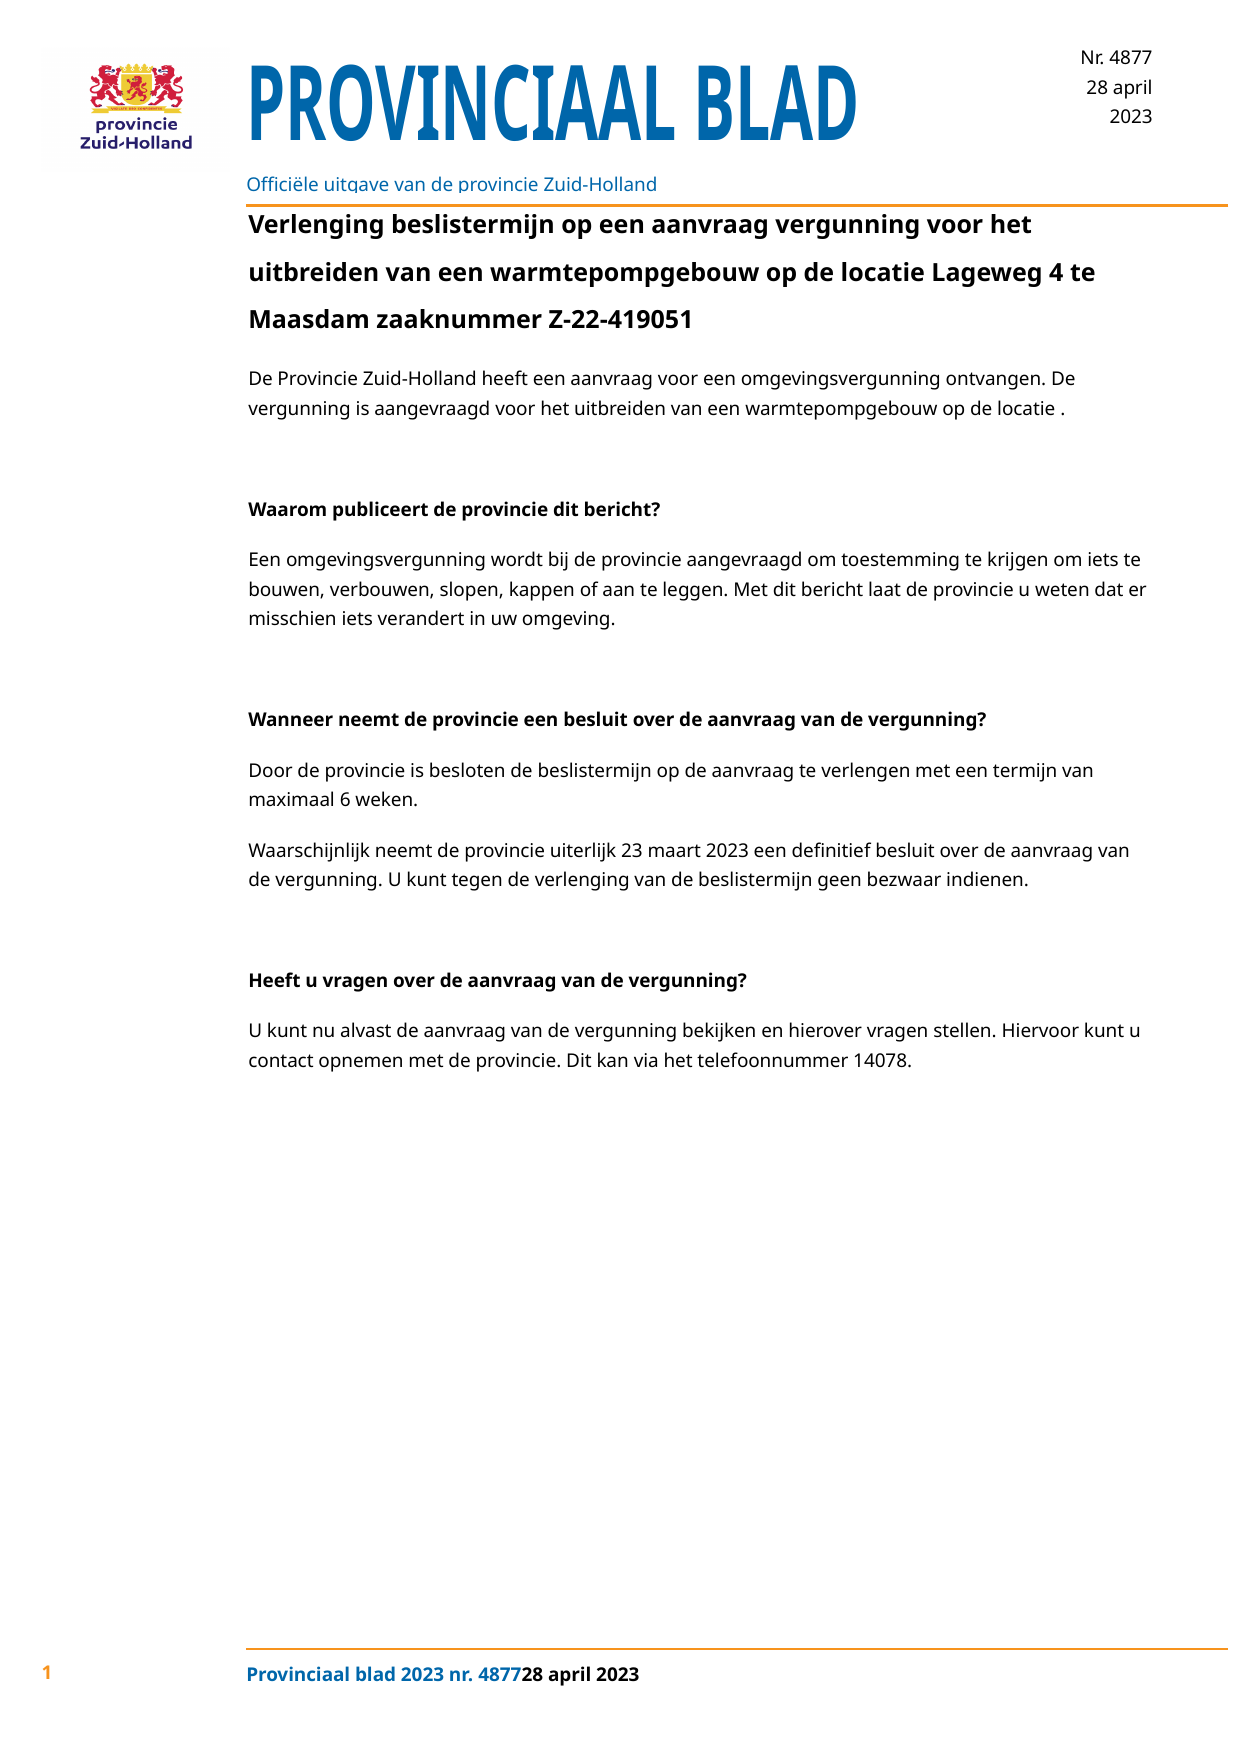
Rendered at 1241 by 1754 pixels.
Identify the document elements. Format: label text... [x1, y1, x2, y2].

text Een omgevingsvergunning wordt bij de provincie aangevraagd om toestemming te krijgen om iets te bouwen, verbouwen, slopen, kappen of aan te leggen. Met dit bericht laat de provincie u weten dat er misschien iets verandert in uw omgeving. [248, 546, 1152, 631]
text Waarom publiceert de provincie dit bericht? [248, 496, 1152, 522]
text Waarschijnlijk neemt de provincie uiterlijk 23 maart 2023 een definitief besluit over de aanvraag van de vergunning. U kunt tegen de verlenging van de beslistermijn geen bezwaar indienen. [248, 837, 1152, 892]
text De Provincie Zuid-Holland heeft een aanvraag voor een omgevingsvergunning ontvangen. De vergunning is aangevraagd voor het uitbreiden van een warmtepompgebouw op de locatie . [248, 366, 1152, 421]
text Door de provincie is besloten de beslistermijn op de aanvraag te verlengen met een termijn van maximaal 6 weken. [248, 757, 1152, 812]
picture [41, 47, 231, 172]
text Heeft u vragen over de aanvraag van de vergunning? [248, 967, 1152, 993]
text U kunt nu alvast de aanvraag van de vergunning bekijken en hierover vragen stellen. Hiervoor kunt u contact opnemen met de provincie. Dit kan via het telefoonnummer 14078. [248, 1018, 1152, 1073]
text Verlenging beslistermijn op een aanvraag vergunning voor het uitbreiden van een warmtepompgebouw op de locatie Lageweg 4 te Maasdam zaaknummer Z-22-419051 [248, 207, 1152, 336]
text Wanneer neemt de provincie een besluit over de aanvraag van de vergunning? [248, 706, 1152, 732]
